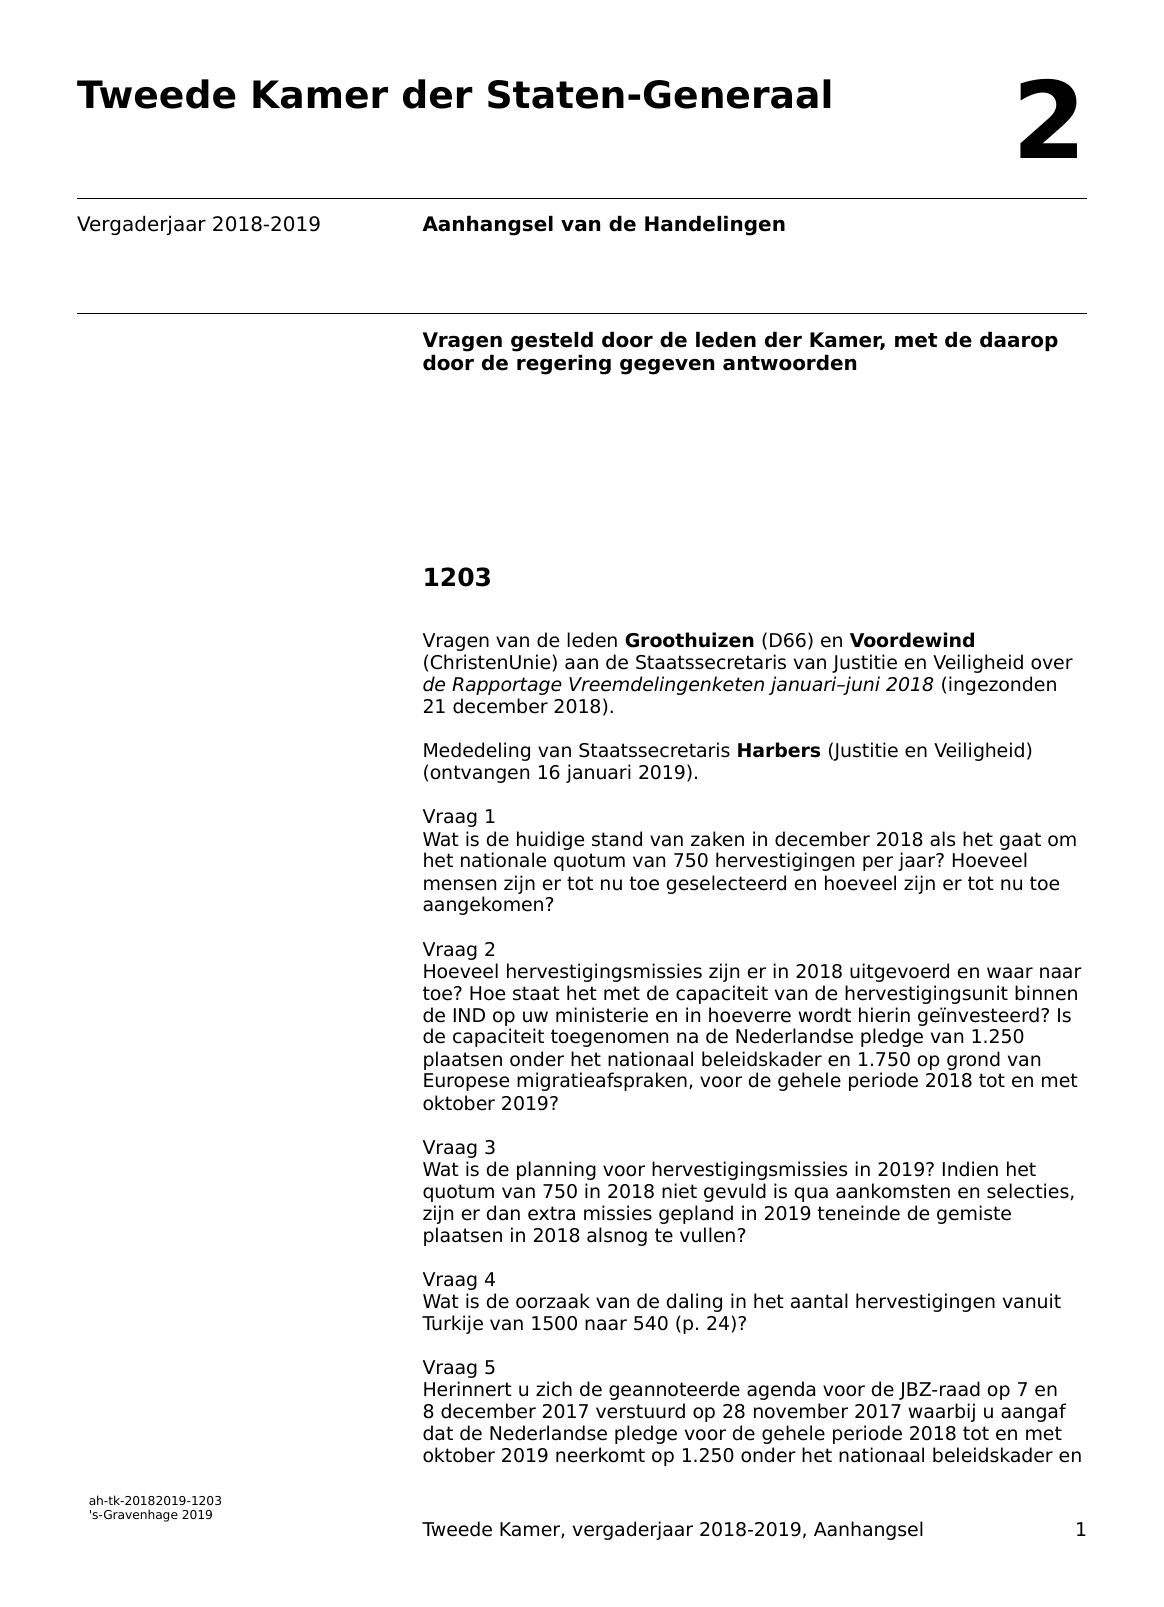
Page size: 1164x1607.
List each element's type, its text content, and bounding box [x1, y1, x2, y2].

table_header Tweede Kamer der Staten-Generaal [77, 59, 886, 198]
text 's-Gravenhage 2019 [88, 1508, 323, 1522]
text Vraag 1 [422, 806, 1087, 828]
text Wat is de huidige stand van zaken in december 2018 als het gaat om het nationale quotum van 750 hervestigingen per jaar? Hoeveel mensen zijn er tot nu toe geselecteerd en hoeveel zijn er tot nu toe aangekomen? [422, 828, 1087, 916]
text Vraag 2 [422, 938, 1087, 961]
text Vraag 4 [422, 1269, 1087, 1291]
table_cell [77, 314, 422, 375]
table_cell Vragen gesteld door de leden der Kamer, met de daarop door de regering gegeven antwoorden [422, 314, 1087, 375]
text Mededeling van Staatssecretaris Harbers (Justitie en Veiligheid) (ontvangen 16 januari 2019). [422, 740, 1087, 784]
table_cell Aanhangsel van de Handelingen [422, 199, 1087, 313]
text Wat is de oorzaak van de daling in het aantal hervestigingen vanuit Turkije van 1500 naar 540 (p. 24)? [422, 1291, 1087, 1334]
table_header 2 [886, 59, 1087, 198]
text Vraag 5 [422, 1357, 1087, 1379]
table_cell Vergaderjaar 2018-2019 [77, 199, 422, 313]
text Vragen van de leden Groothuizen (D66) en Voordewind (ChristenUnie) aan de Staatssecretaris van Justitie en Veiligheid over de Rapportage Vreemdelingenketen januari–juni 2018 (ingezonden 21 december 2018). [422, 630, 1087, 718]
text Herinnert u zich de geannoteerde agenda voor de JBZ-raad op 7 en 8 december 2017 verstuurd op 28 november 2017 waarbij u aangaf dat de Nederlandse pledge voor de gehele periode 2018 tot en met oktober 2019 neerkomt op 1.250 onder het nationaal beleidskader en [422, 1379, 1087, 1467]
text Vraag 3 [422, 1137, 1087, 1158]
text Wat is de planning voor hervestigingsmissies in 2019? Indien het quotum van 750 in 2018 niet gevuld is qua aankomsten en selecties, zijn er dan extra missies gepland in 2019 teneinde de gemiste plaatsen in 2018 alsnog te vullen? [422, 1158, 1087, 1246]
text Hoeveel hervestigingsmissies zijn er in 2018 uitgevoerd en waar naar toe? Hoe staat het met de capaciteit van de hervestigingsunit binnen de IND op uw ministerie en in hoeverre wordt hierin geïnvesteerd? Is de capaciteit toegenomen na de Nederlandse pledge van 1.250 plaatsen onder het nationaal beleidskader en 1.750 op grond van Europese migratieafspraken, voor de gehele periode 2018 tot en met oktober 2019? [422, 961, 1087, 1114]
text 1203 [422, 563, 1087, 592]
text ah-tk-20182019-1203 [88, 1494, 323, 1508]
